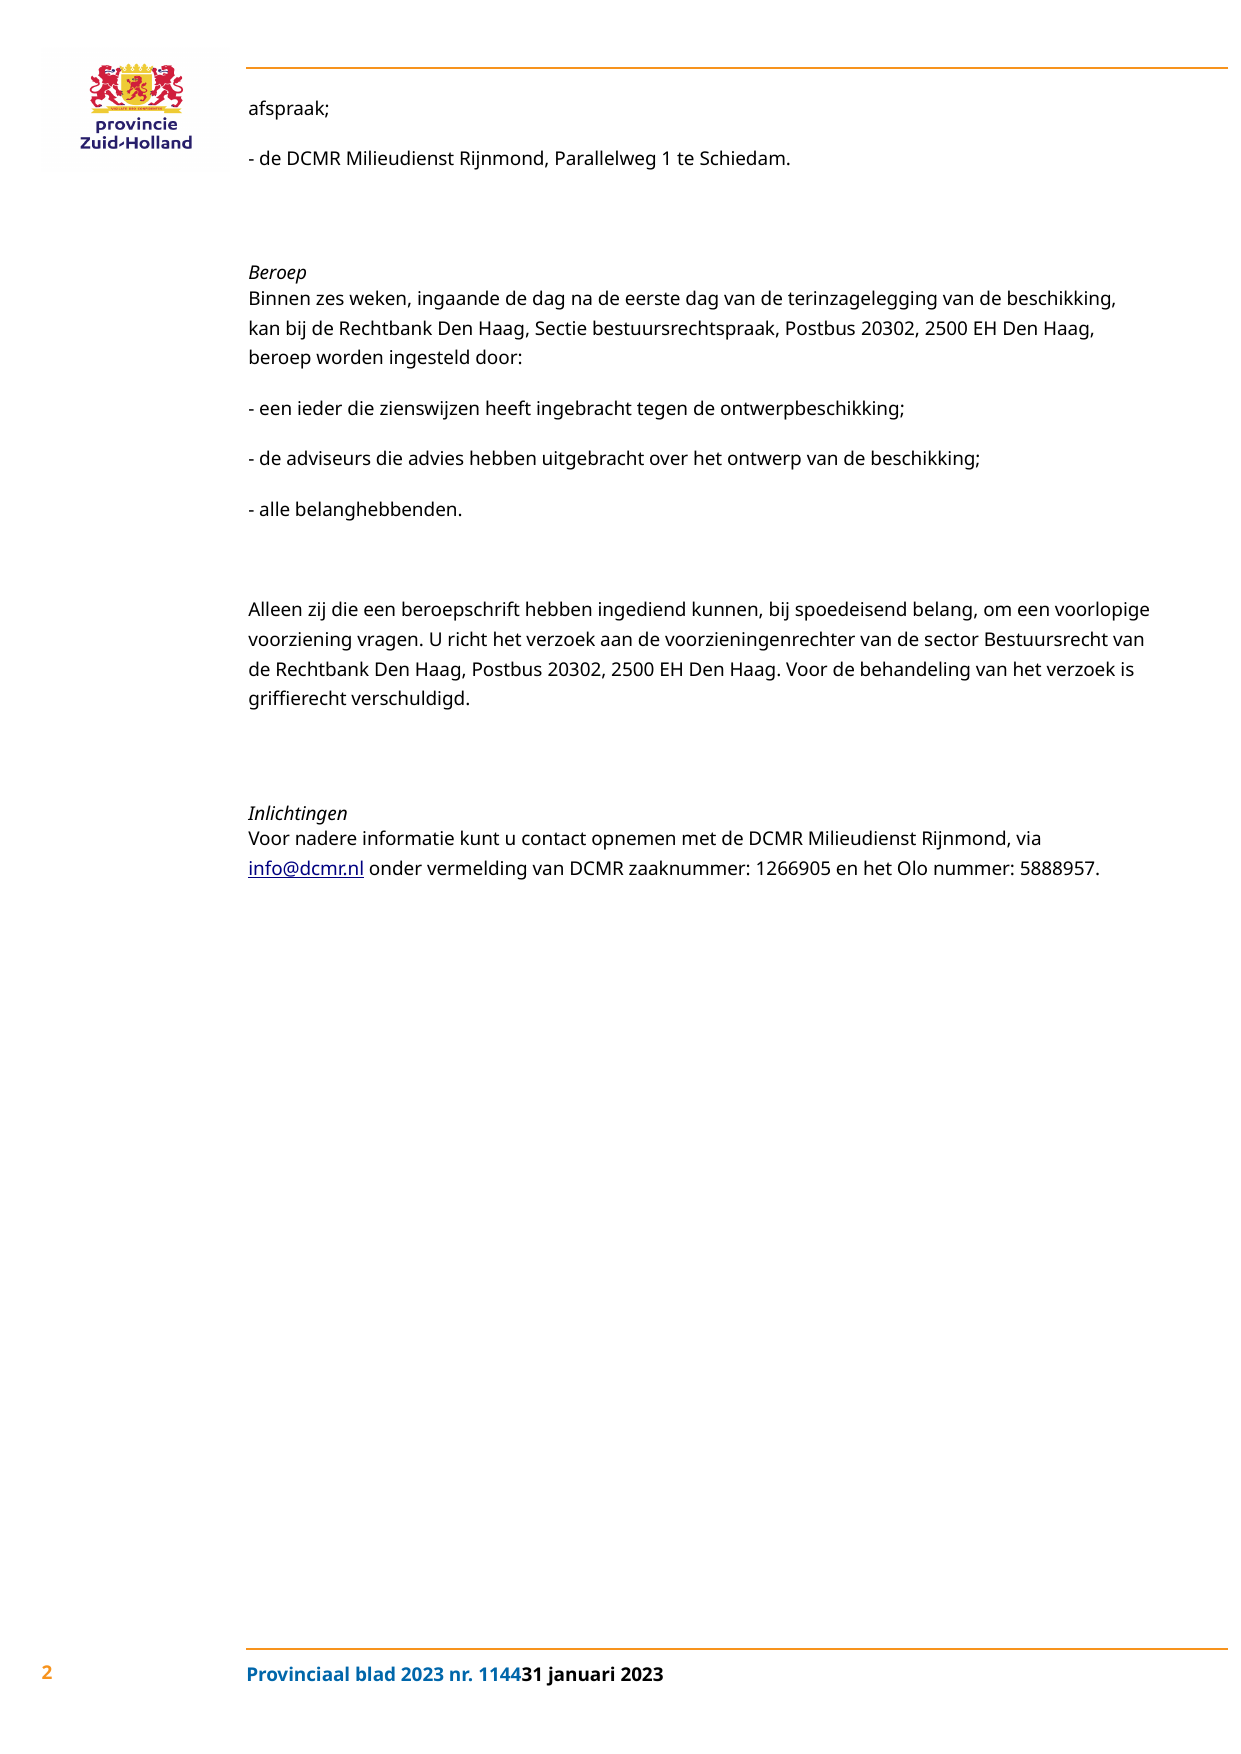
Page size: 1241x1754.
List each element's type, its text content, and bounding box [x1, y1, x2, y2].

text Alleen zij die een beroepschrift hebben ingediend kunnen, bij spoedeisend belang, om een voorlopige voorziening vragen. U richt het verzoek aan de voorzieningenrechter van de sector Bestuursrecht van de Rechtbank Den Haag, Postbus 20302, 2500 EH Den Haag. Voor de behandeling van het verzoek is griffierecht verschuldigd. [248, 597, 1152, 711]
text - een ieder die zienswijzen heeft ingebracht tegen de ontwerpbeschikking; [248, 395, 1152, 421]
text Voor nadere informatie kunt u contact opnemen met de DCMR Milieudienst Rijnmond, via info@dcmr.nl onder vermelding van DCMR zaaknummer: 1266905 en het Olo nummer: 5888957. [248, 825, 1152, 881]
text afspraak; [248, 95, 1152, 121]
text Inlichtingen [248, 800, 1152, 825]
text Binnen zes weken, ingaande de dag na de eerste dag van de terinzagelegging van de beschikking, kan bij de Rechtbank Den Haag, Sectie bestuursrechtspraak, Postbus 20302, 2500 EH Den Haag, beroep worden ingesteld door: [248, 285, 1152, 370]
text Beroep [248, 259, 1152, 285]
text - de DCMR Milieudienst Rijnmond, Parallelweg 1 te Schiedam. [248, 145, 1152, 171]
picture [41, 47, 231, 172]
text - de adviseurs die advies hebben uitgebracht over het ontwerp van de beschikking; [248, 445, 1152, 471]
text - alle belanghebbenden. [248, 496, 1152, 521]
